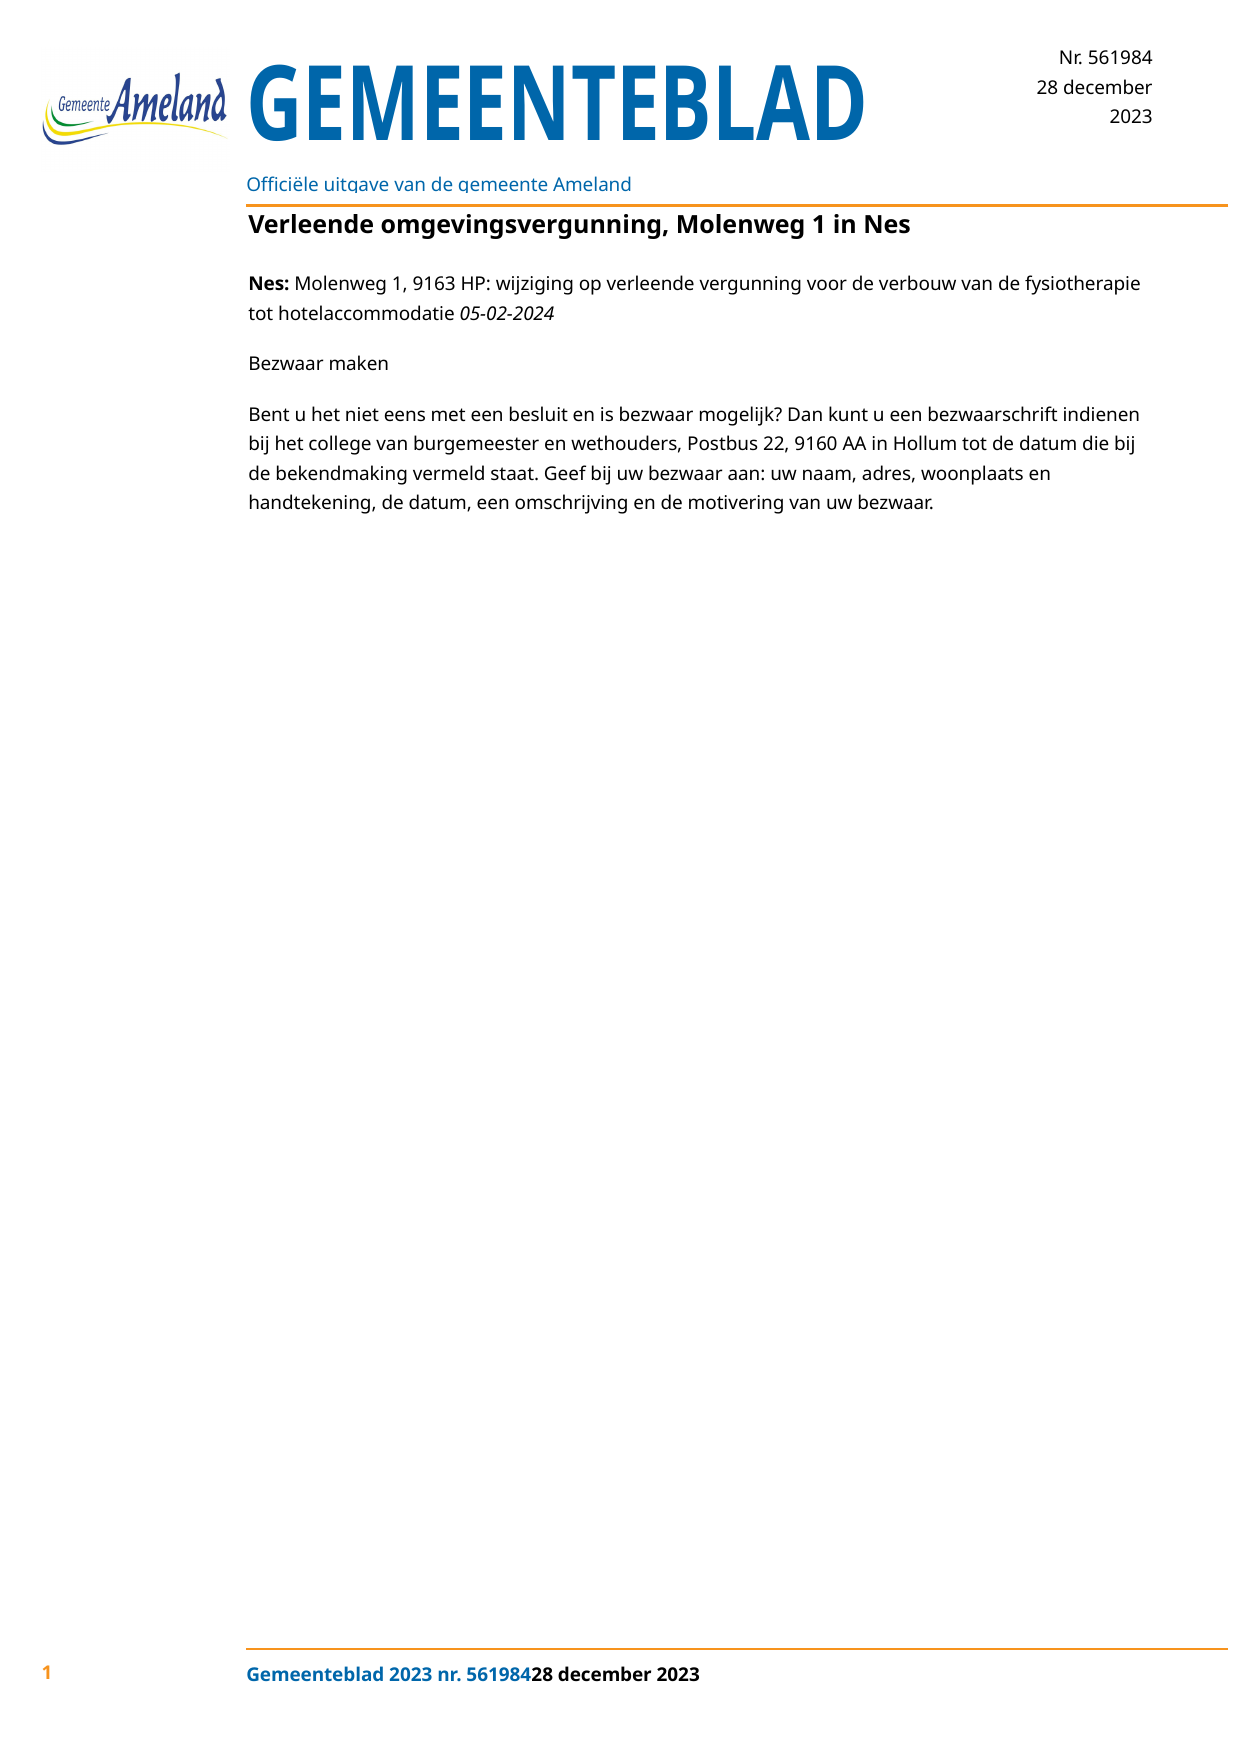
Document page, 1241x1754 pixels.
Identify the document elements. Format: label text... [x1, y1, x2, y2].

text Bezwaar maken [248, 350, 1152, 376]
text Bent u het niet eens met een besluit en is bezwaar mogelijk? Dan kunt u een bezwaarschrift indienen bij het college van burgemeester en wethouders, Postbus 22, 9160 AA in Hollum tot de datum die bij de bekendmaking vermeld staat. Geef bij uw bezwaar aan: uw naam, adres, woonplaats en handtekening, de datum, een omschrijving en de motivering van uw bezwaar. [248, 401, 1152, 515]
text Verleende omgevingsvergunning, Molenweg 1 in Nes [248, 207, 1152, 241]
text Nes: Molenweg 1, 9163 HP: wijziging op verleende vergunning voor de verbouw van de fysiotherapie tot hotelaccommodatie 05-02-2024 [248, 270, 1152, 326]
picture [41, 47, 231, 172]
